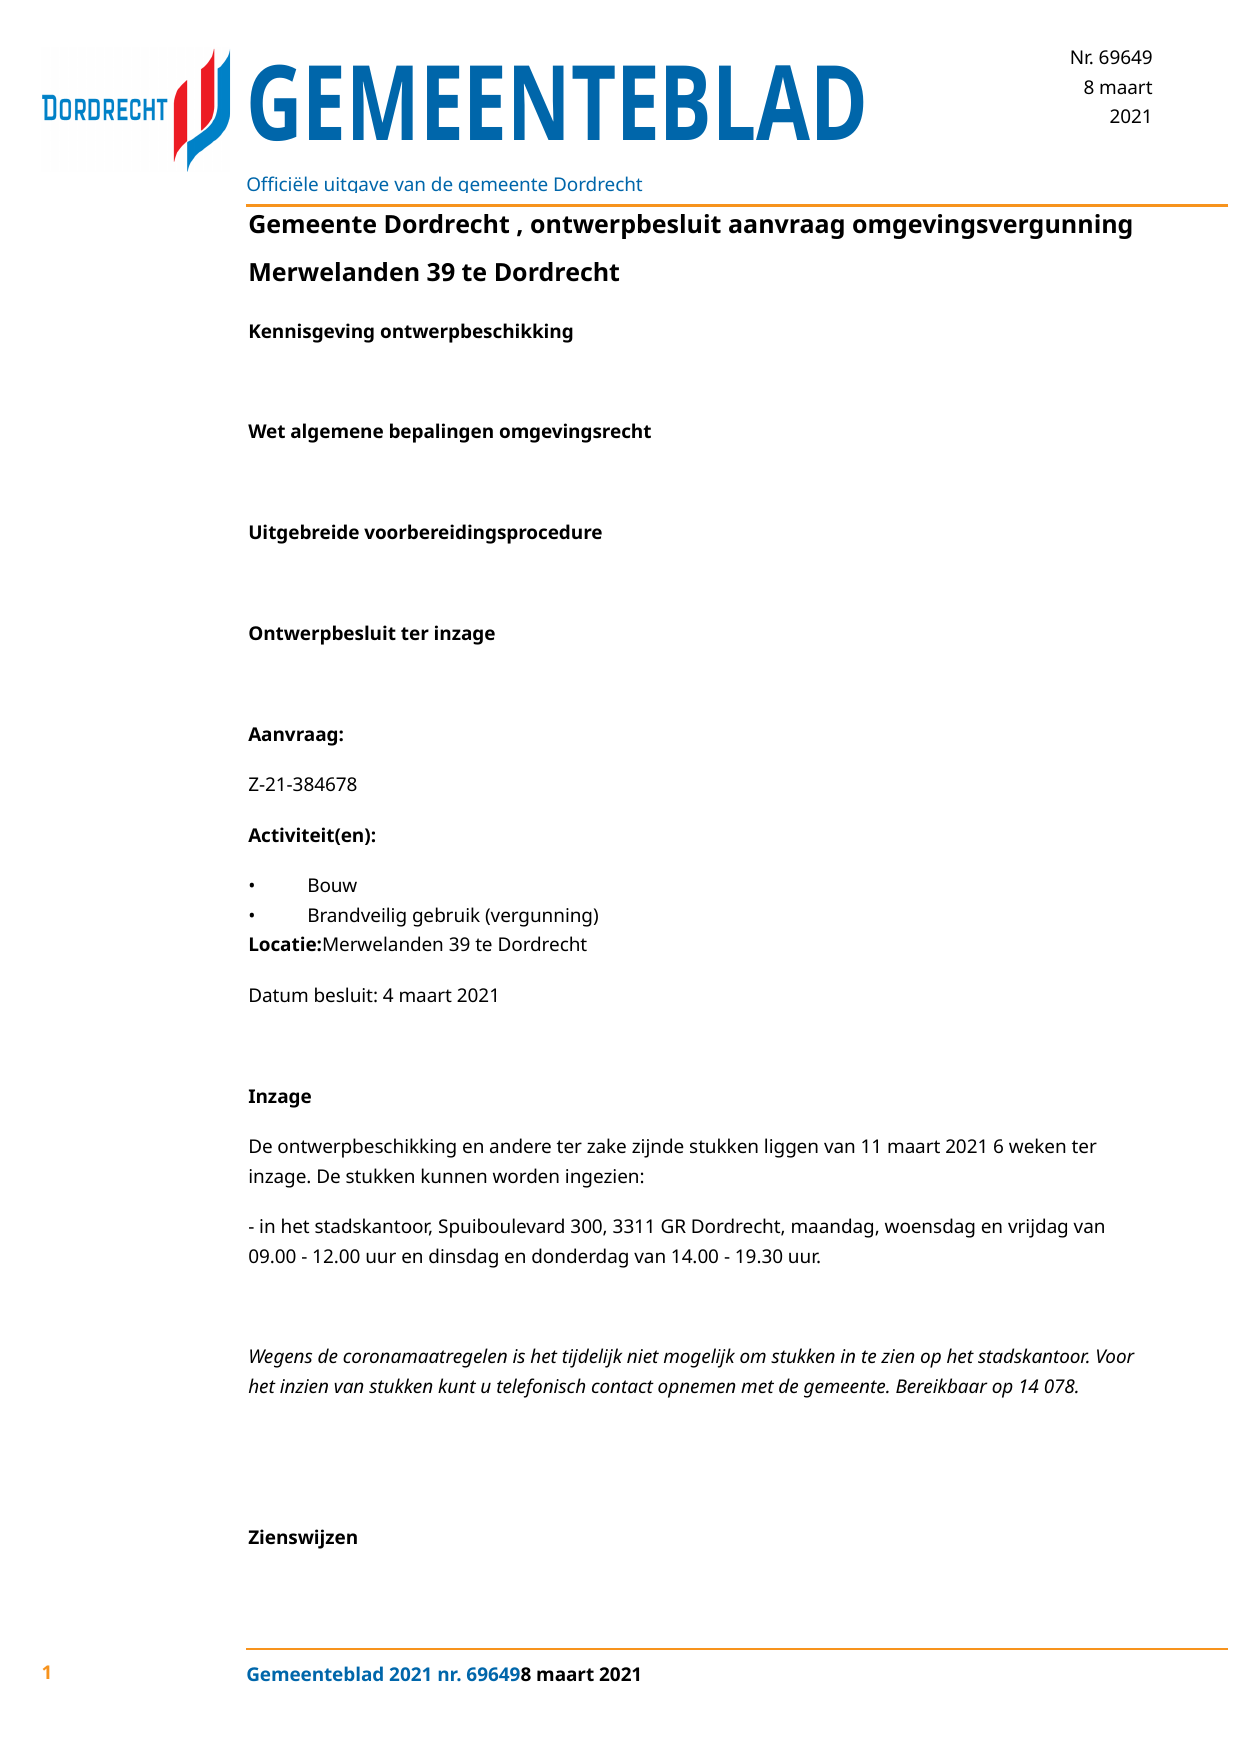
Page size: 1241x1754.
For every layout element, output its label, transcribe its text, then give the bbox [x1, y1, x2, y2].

list Bouw [248, 872, 1152, 898]
text Kennisgeving ontwerpbeschikking [248, 318, 1152, 344]
text Aanvraag: [248, 721, 1152, 747]
list Brandveilig gebruik (vergunning) [248, 902, 1152, 928]
text Wet algemene bepalingen omgevingsrecht [248, 419, 1152, 444]
text Gemeente Dordrecht , ontwerpbesluit aanvraag omgevingsvergunning Merwelanden 39 te Dordrecht [248, 207, 1152, 288]
text Locatie:Merwelanden 39 te Dordrecht [248, 932, 1152, 957]
text Z-21-384678 [248, 772, 1152, 797]
text Inzage [248, 1083, 1152, 1109]
text Wegens de coronamaatregelen is het tijdelijk niet mogelijk om stukken in te zien op het stadskantoor. Voor het inzien van stukken kunt u telefonisch contact opnemen met de gemeente. Bereikbaar op 14 078. [248, 1344, 1152, 1399]
text De ontwerpbeschikking en andere ter zake zijnde stukken liggen van 11 maart 2021 6 weken ter inzage. De stukken kunnen worden ingezien: [248, 1133, 1152, 1189]
picture [41, 47, 231, 172]
text Datum besluit: 4 maart 2021 [248, 982, 1152, 1008]
text Activiteit(en): [248, 822, 1152, 848]
text Ontwerpbesluit ter inzage [248, 620, 1152, 646]
text - in het stadskantoor, Spuiboulevard 300, 3311 GR Dordrecht, maandag, woensdag en vrijdag van 09.00 - 12.00 uur en dinsdag en donderdag van 14.00 - 19.30 uur. [248, 1213, 1152, 1269]
text Uitgebreide voorbereidingsprocedure [248, 519, 1152, 545]
text Zienswijzen [248, 1524, 1152, 1550]
